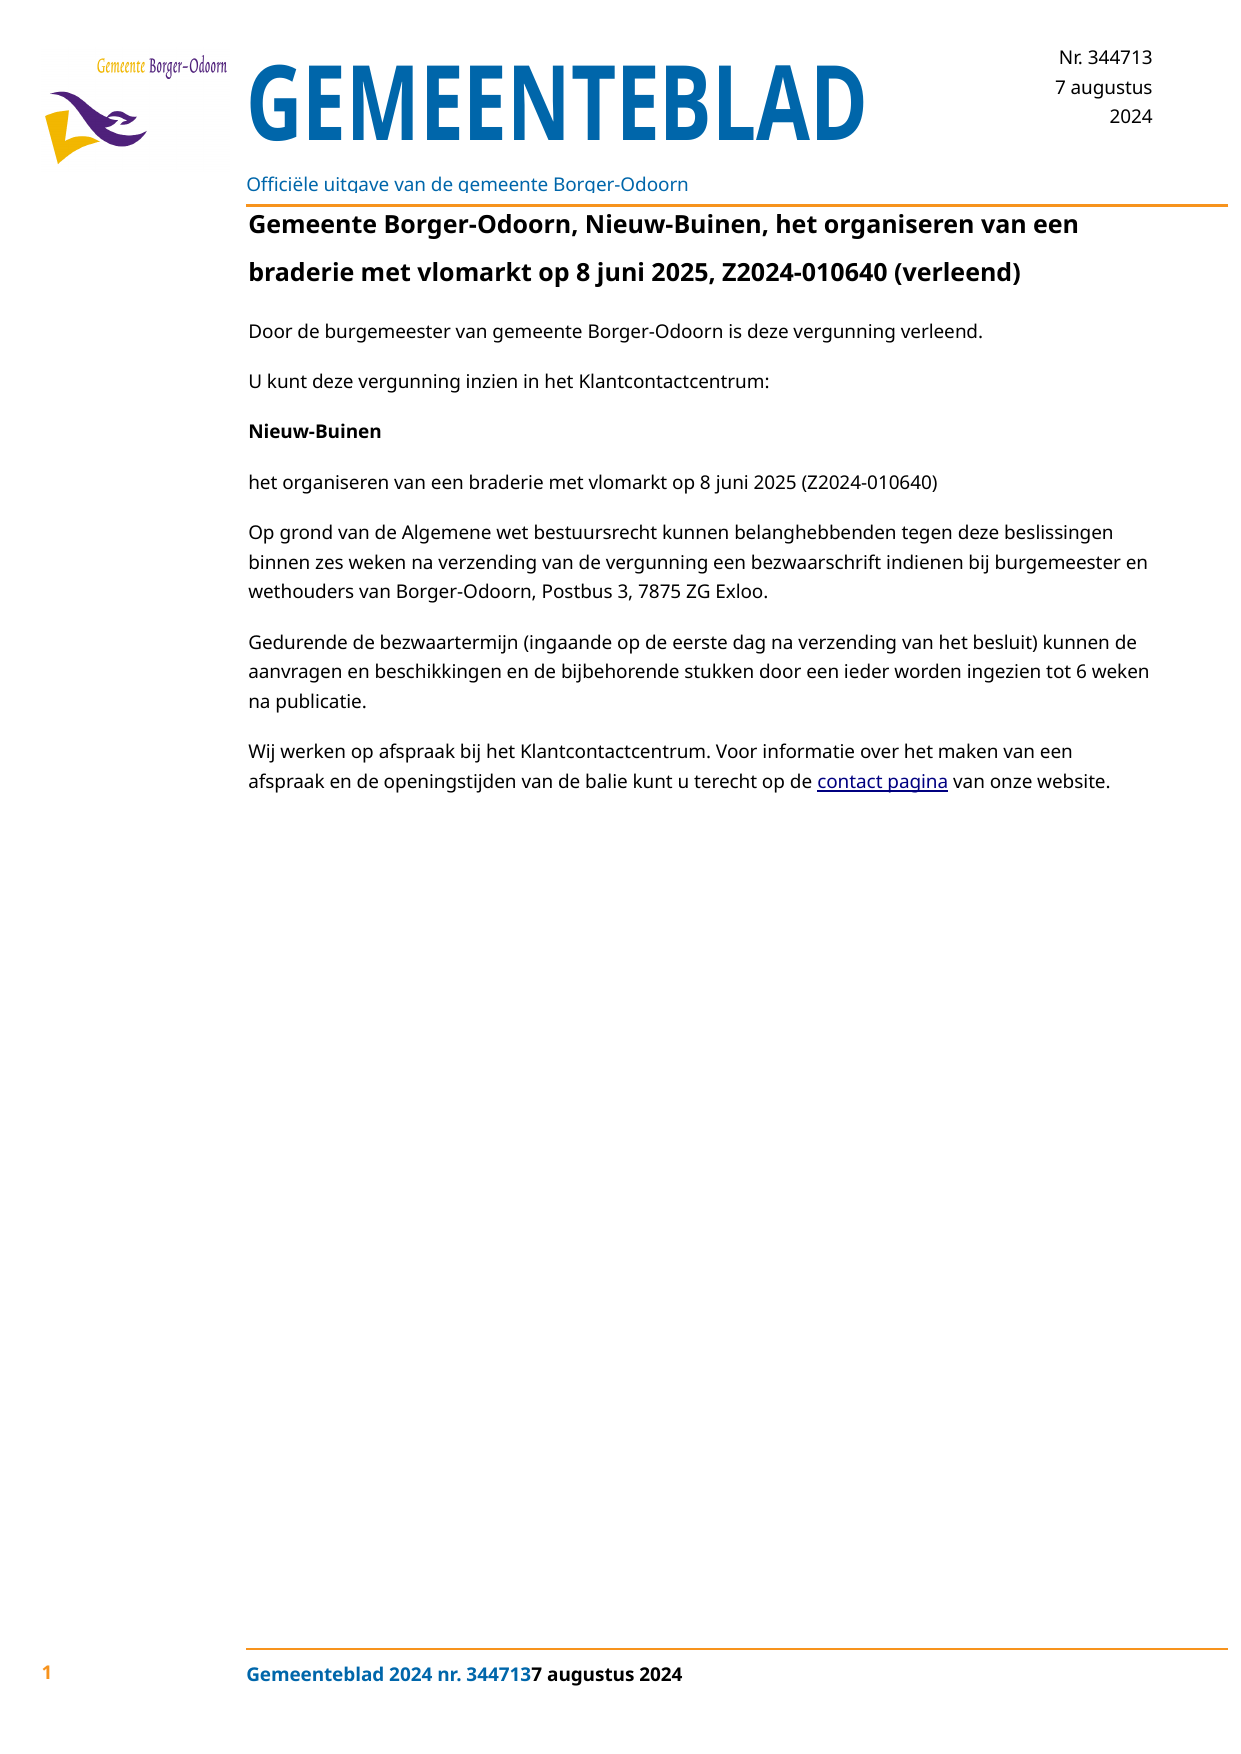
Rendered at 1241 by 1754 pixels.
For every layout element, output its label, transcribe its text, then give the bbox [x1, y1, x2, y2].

text Gemeente Borger-Odoorn, Nieuw-Buinen, het organiseren van een braderie met vlomarkt op 8 juni 2025, Z2024-010640 (verleend) [248, 207, 1152, 288]
text Door de burgemeester van gemeente Borger-Odoorn is deze vergunning verleend. [248, 318, 1152, 344]
text Gedurende de bezwaartermijn (ingaande op de eerste dag na verzending van het besluit) kunnen de aanvragen en beschikkingen en de bijbehorende stukken door een ieder worden ingezien tot 6 weken na publicatie. [248, 629, 1152, 714]
picture [41, 47, 231, 172]
text het organiseren van een braderie met vlomarkt op 8 juni 2025 (Z2024-010640) [248, 469, 1152, 495]
text U kunt deze vergunning inzien in het Klantcontactcentrum: [248, 368, 1152, 394]
text Nieuw-Buinen [248, 419, 1152, 444]
text Wij werken op afspraak bij het Klantcontactcentrum. Voor informatie over het maken van een afspraak en de openingstijden van de balie kunt u terecht op de contact pagina van onze website. [248, 739, 1152, 794]
text Op grond van de Algemene wet bestuursrecht kunnen belanghebbenden tegen deze beslissingen binnen zes weken na verzending van de vergunning een bezwaarschrift indienen bij burgemeester en wethouders van Borger-Odoorn, Postbus 3, 7875 ZG Exloo. [248, 519, 1152, 604]
